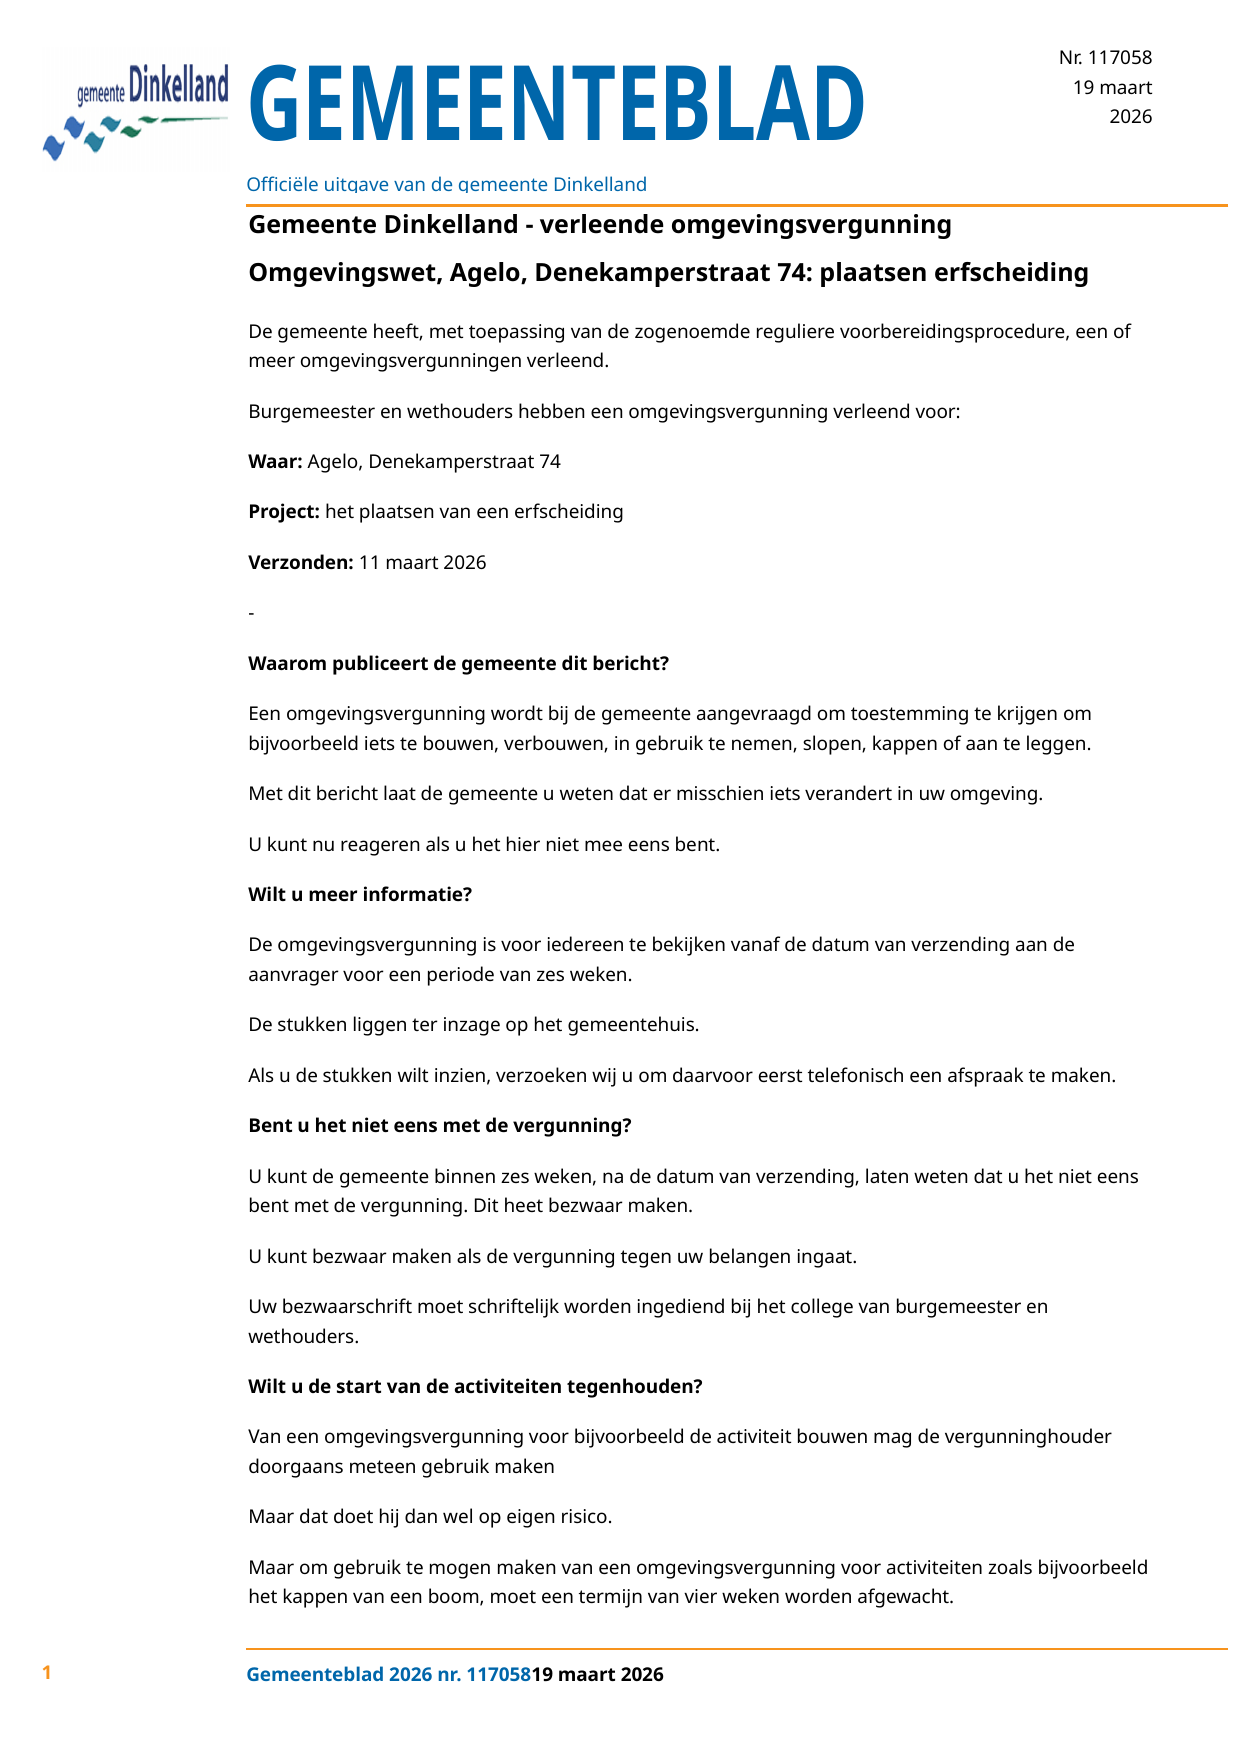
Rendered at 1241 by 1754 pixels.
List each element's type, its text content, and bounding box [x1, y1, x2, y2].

text Wilt u meer informatie? [248, 881, 1152, 907]
text Een omgevingsvergunning wordt bij de gemeente aangevraagd om toestemming te krijgen om bijvoorbeeld iets te bouwen, verbouwen, in gebruik te nemen, slopen, kappen of aan te leggen. [248, 700, 1152, 756]
text U kunt de gemeente binnen zes weken, na de datum van verzending, laten weten dat u het niet eens bent met de vergunning. Dit heet bezwaar maken. [248, 1163, 1152, 1218]
text Waar: Agelo, Denekamperstraat 74 [248, 448, 1152, 474]
text De stukken liggen ter inzage op het gemeentehuis. [248, 1012, 1152, 1037]
text Maar om gebruik te mogen maken van een omgevingsvergunning voor activiteiten zoals bijvoorbeeld het kappen van een boom, moet een termijn van vier weken worden afgewacht. [248, 1554, 1152, 1609]
text Van een omgevingsvergunning voor bijvoorbeeld de activiteit bouwen mag de vergunninghouder doorgaans meteen gebruik maken [248, 1424, 1152, 1479]
text Gemeente Dinkelland - verleende omgevingsvergunning Omgevingswet, Agelo, Denekamperstraat 74: plaatsen erfscheiding [248, 207, 1152, 288]
text U kunt bezwaar maken als de vergunning tegen uw belangen ingaat. [248, 1243, 1152, 1269]
text - [248, 599, 1152, 625]
text Uw bezwaarschrift moet schriftelijk worden ingediend bij het college van burgemeester en wethouders. [248, 1293, 1152, 1349]
text Burgemeester en wethouders hebben een omgevingsvergunning verleend voor: [248, 398, 1152, 424]
text Verzonden: 11 maart 2026 [248, 549, 1152, 575]
text Wilt u de start van de activiteiten tegenhouden? [248, 1373, 1152, 1399]
picture [41, 47, 231, 172]
text Waarom publiceert de gemeente dit bericht? [248, 650, 1152, 676]
text Project: het plaatsen van een erfscheiding [248, 499, 1152, 524]
text U kunt nu reageren als u het hier niet mee eens bent. [248, 831, 1152, 857]
text Bent u het niet eens met de vergunning? [248, 1112, 1152, 1138]
text Als u de stukken wilt inzien, verzoeken wij u om daarvoor eerst telefonisch een afspraak te maken. [248, 1062, 1152, 1088]
text De gemeente heeft, met toepassing van de zogenoemde reguliere voorbereidingsprocedure, een of meer omgevingsvergunningen verleend. [248, 318, 1152, 373]
text Met dit bericht laat de gemeente u weten dat er misschien iets verandert in uw omgeving. [248, 780, 1152, 806]
text Maar dat doet hij dan wel op eigen risico. [248, 1504, 1152, 1529]
text De omgevingsvergunning is voor iedereen te bekijken vanaf de datum van verzending aan de aanvrager voor een periode van zes weken. [248, 932, 1152, 987]
